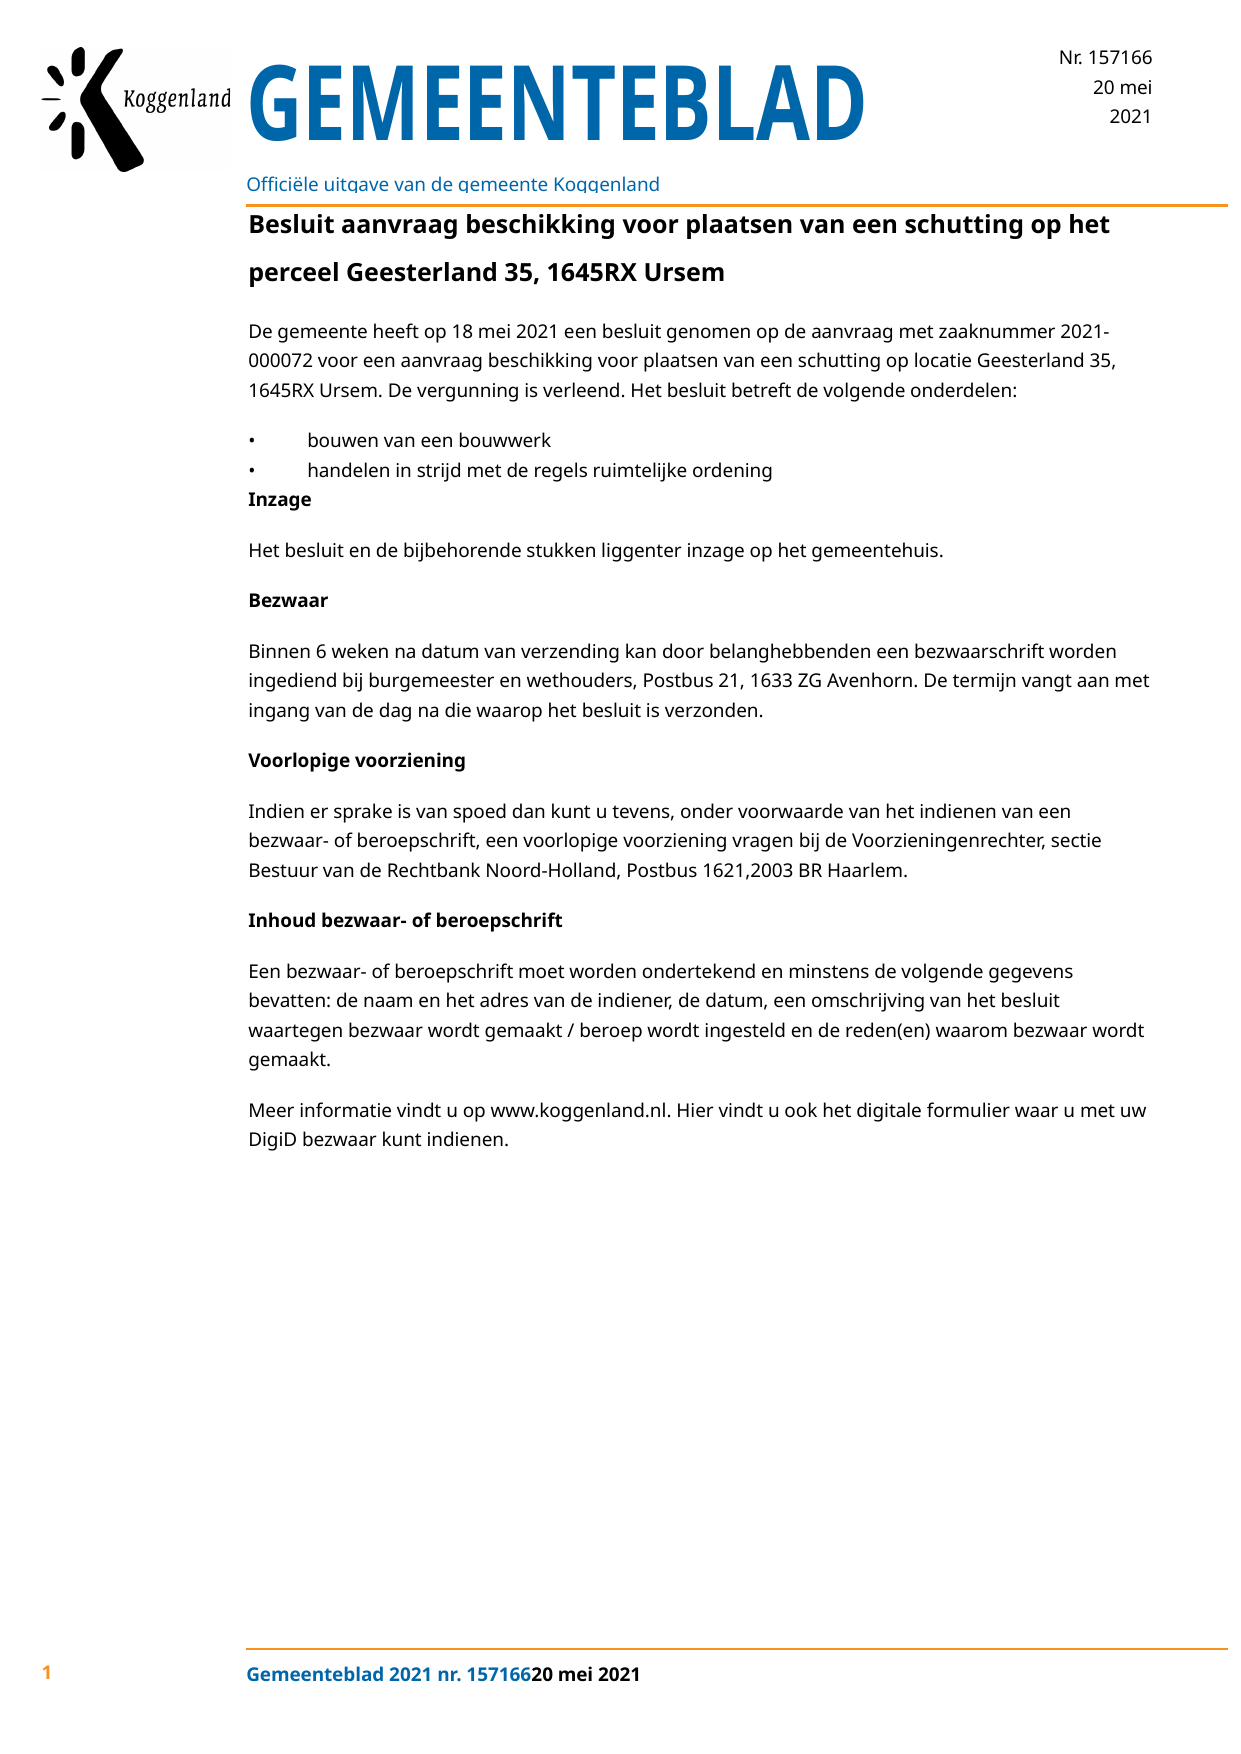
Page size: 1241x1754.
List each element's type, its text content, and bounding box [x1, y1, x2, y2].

text Inzage [248, 487, 1152, 512]
text Bezwaar [248, 587, 1152, 613]
text Binnen 6 weken na datum van verzending kan door belanghebbenden een bezwaarschrift worden ingediend bij burgemeester en wethouders, Postbus 21, 1633 ZG Avenhorn. De termijn vangt aan met ingang van de dag na die waarop het besluit is verzonden. [248, 638, 1152, 723]
text De gemeente heeft op 18 mei 2021 een besluit genomen op de aanvraag met zaaknummer 2021-000072 voor een aanvraag beschikking voor plaatsen van een schutting op locatie Geesterland 35, 1645RX Ursem. De vergunning is verleend. Het besluit betreft de volgende onderdelen: [248, 318, 1152, 403]
list handelen in strijd met de regels ruimtelijke ordening [248, 457, 1152, 483]
picture [41, 47, 231, 172]
text Meer informatie vindt u op www.koggenland.nl. Hier vindt u ook het digitale formulier waar u met uw DigiD bezwaar kunt indienen. [248, 1097, 1152, 1152]
list bouwen van een bouwwerk [248, 427, 1152, 453]
text Inhoud bezwaar- of beroepschrift [248, 907, 1152, 933]
text Het besluit en de bijbehorende stukken liggenter inzage op het gemeentehuis. [248, 537, 1152, 563]
text Een bezwaar- of beroepschrift moet worden ondertekend en minstens de volgende gegevens bevatten: de naam en het adres van de indiener, de datum, een omschrijving van het besluit waartegen bezwaar wordt gemaakt / beroep wordt ingesteld en de reden(en) waarom bezwaar wordt gemaakt. [248, 958, 1152, 1072]
text Voorlopige voorziening [248, 747, 1152, 773]
text Indien er sprake is van spoed dan kunt u tevens, onder voorwaarde van het indienen van een bezwaar- of beroepschrift, een voorlopige voorziening vragen bij de Voorzieningenrechter, sectie Bestuur van de Rechtbank Noord-Holland, Postbus 1621,2003 BR Haarlem. [248, 798, 1152, 883]
text Besluit aanvraag beschikking voor plaatsen van een schutting op het perceel Geesterland 35, 1645RX Ursem [248, 207, 1152, 288]
